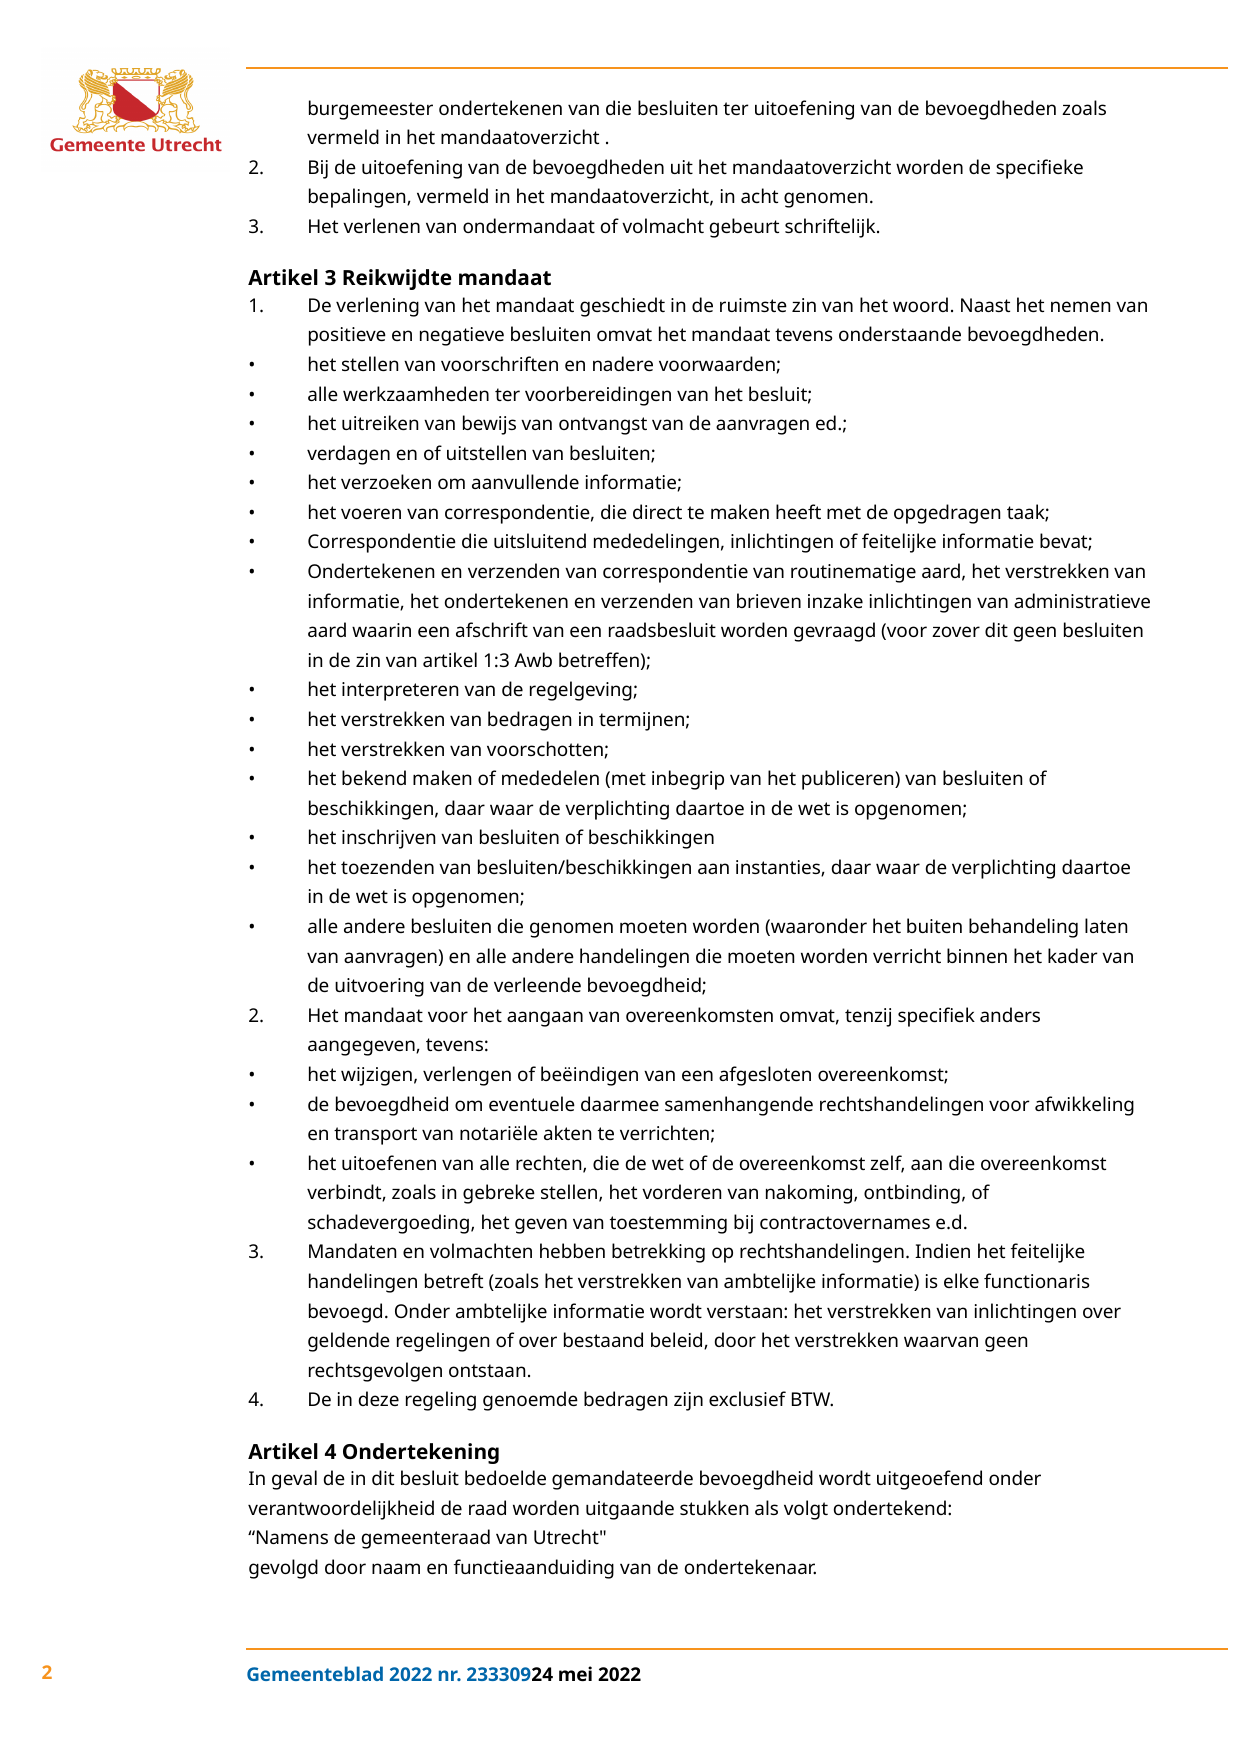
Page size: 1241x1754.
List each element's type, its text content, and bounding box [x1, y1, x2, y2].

list het wijzigen, verlengen of beëindigen van een afgesloten overeenkomst; [248, 1061, 1152, 1087]
list Correspondentie die uitsluitend mededelingen, inlichtingen of feitelijke informatie bevat; [248, 529, 1152, 554]
text Artikel 3 Reikwijdte mandaat [248, 263, 1152, 292]
list Het verlenen van ondermandaat of volmacht gebeurt schriftelijk. [248, 213, 1152, 239]
list het voeren van correspondentie, die direct te maken heeft met de opgedragen taak; [248, 499, 1152, 525]
list alle werkzaamheden ter voorbereidingen van het besluit; [248, 381, 1152, 406]
list het bekend maken of mededelen (met inbegrip van het publiceren) van besluiten of beschikkingen, daar waar de verplichting daartoe in de wet is opgenomen; [248, 765, 1152, 821]
list Ondertekenen en verzenden van correspondentie van routinematige aard, het verstrekken van informatie, het ondertekenen en verzenden van brieven inzake inlichtingen van administratieve aard waarin een afschrift van een raadsbesluit worden gevraagd (voor zover dit geen besluiten in de zin van artikel 1:3 Awb betreffen); [248, 558, 1152, 673]
list De verlening van het mandaat geschiedt in de ruimste zin van het woord. Naast het nemen van positieve en negatieve besluiten omvat het mandaat tevens onderstaande bevoegdheden. [248, 292, 1152, 347]
list verdagen en of uitstellen van besluiten; [248, 440, 1152, 466]
list het toezenden van besluiten/beschikkingen aan instanties, daar waar de verplichting daartoe in de wet is opgenomen; [248, 854, 1152, 909]
text Artikel 4 Ondertekening [248, 1437, 1152, 1465]
list Bij de uitoefening van de bevoegdheden uit het mandaatoverzicht worden de specifieke bepalingen, vermeld in het mandaatoverzicht, in acht genomen. [248, 154, 1152, 209]
list Mandaten en volmachten hebben betrekking op rechtshandelingen. Indien het feitelijke handelingen betreft (zoals het verstrekken van ambtelijke informatie) is elke functionaris bevoegd. Onder ambtelijke informatie wordt verstaan: het verstrekken van inlichtingen over geldende regelingen of over bestaand beleid, door het verstrekken waarvan geen rechtsgevolgen ontstaan. [248, 1239, 1152, 1383]
list het uitreiken van bewijs van ontvangst van de aanvragen ed.; [248, 410, 1152, 436]
text “Namens de gemeenteraad van Utrecht" [248, 1524, 1152, 1550]
list het uitoefenen van alle rechten, die de wet of de overeenkomst zelf, aan die overeenkomst verbindt, zoals in gebreke stellen, het vorderen van nakoming, ontbinding, of schadevergoeding, het geven van toestemming bij contractovernames e.d. [248, 1150, 1152, 1235]
list het verstrekken van bedragen in termijnen; [248, 706, 1152, 732]
list alle andere besluiten die genomen moeten worden (waaronder het buiten behandeling laten van aanvragen) en alle andere handelingen die moeten worden verricht binnen het kader van de uitvoering van de verleende bevoegdheid; [248, 913, 1152, 998]
picture [41, 47, 231, 172]
list Het mandaat voor het aangaan van overeenkomsten omvat, tenzij specifiek anders aangegeven, tevens: [248, 1002, 1152, 1057]
list het inschrijven van besluiten of beschikkingen [248, 824, 1152, 850]
list de bevoegdheid om eventuele daarmee samenhangende rechtshandelingen voor afwikkeling en transport van notariële akten te verrichten; [248, 1091, 1152, 1146]
list het stellen van voorschriften en nadere voorwaarden; [248, 351, 1152, 377]
list het verstrekken van voorschotten; [248, 736, 1152, 761]
text In geval de in dit besluit bedoelde gemandateerde bevoegdheid wordt uitgeoefend onder verantwoordelijkheid de raad worden uitgaande stukken als volgt ondertekend: [248, 1465, 1152, 1521]
list burgemeester ondertekenen van die besluiten ter uitoefening van de bevoegdheden zoals vermeld in het mandaatoverzicht . [248, 95, 1152, 150]
list het interpreteren van de regelgeving; [248, 677, 1152, 702]
list het verzoeken om aanvullende informatie; [248, 469, 1152, 495]
text gevolgd door naam en functieaanduiding van de ondertekenaar. [248, 1554, 1152, 1580]
list De in deze regeling genoemde bedragen zijn exclusief BTW. [248, 1387, 1152, 1412]
